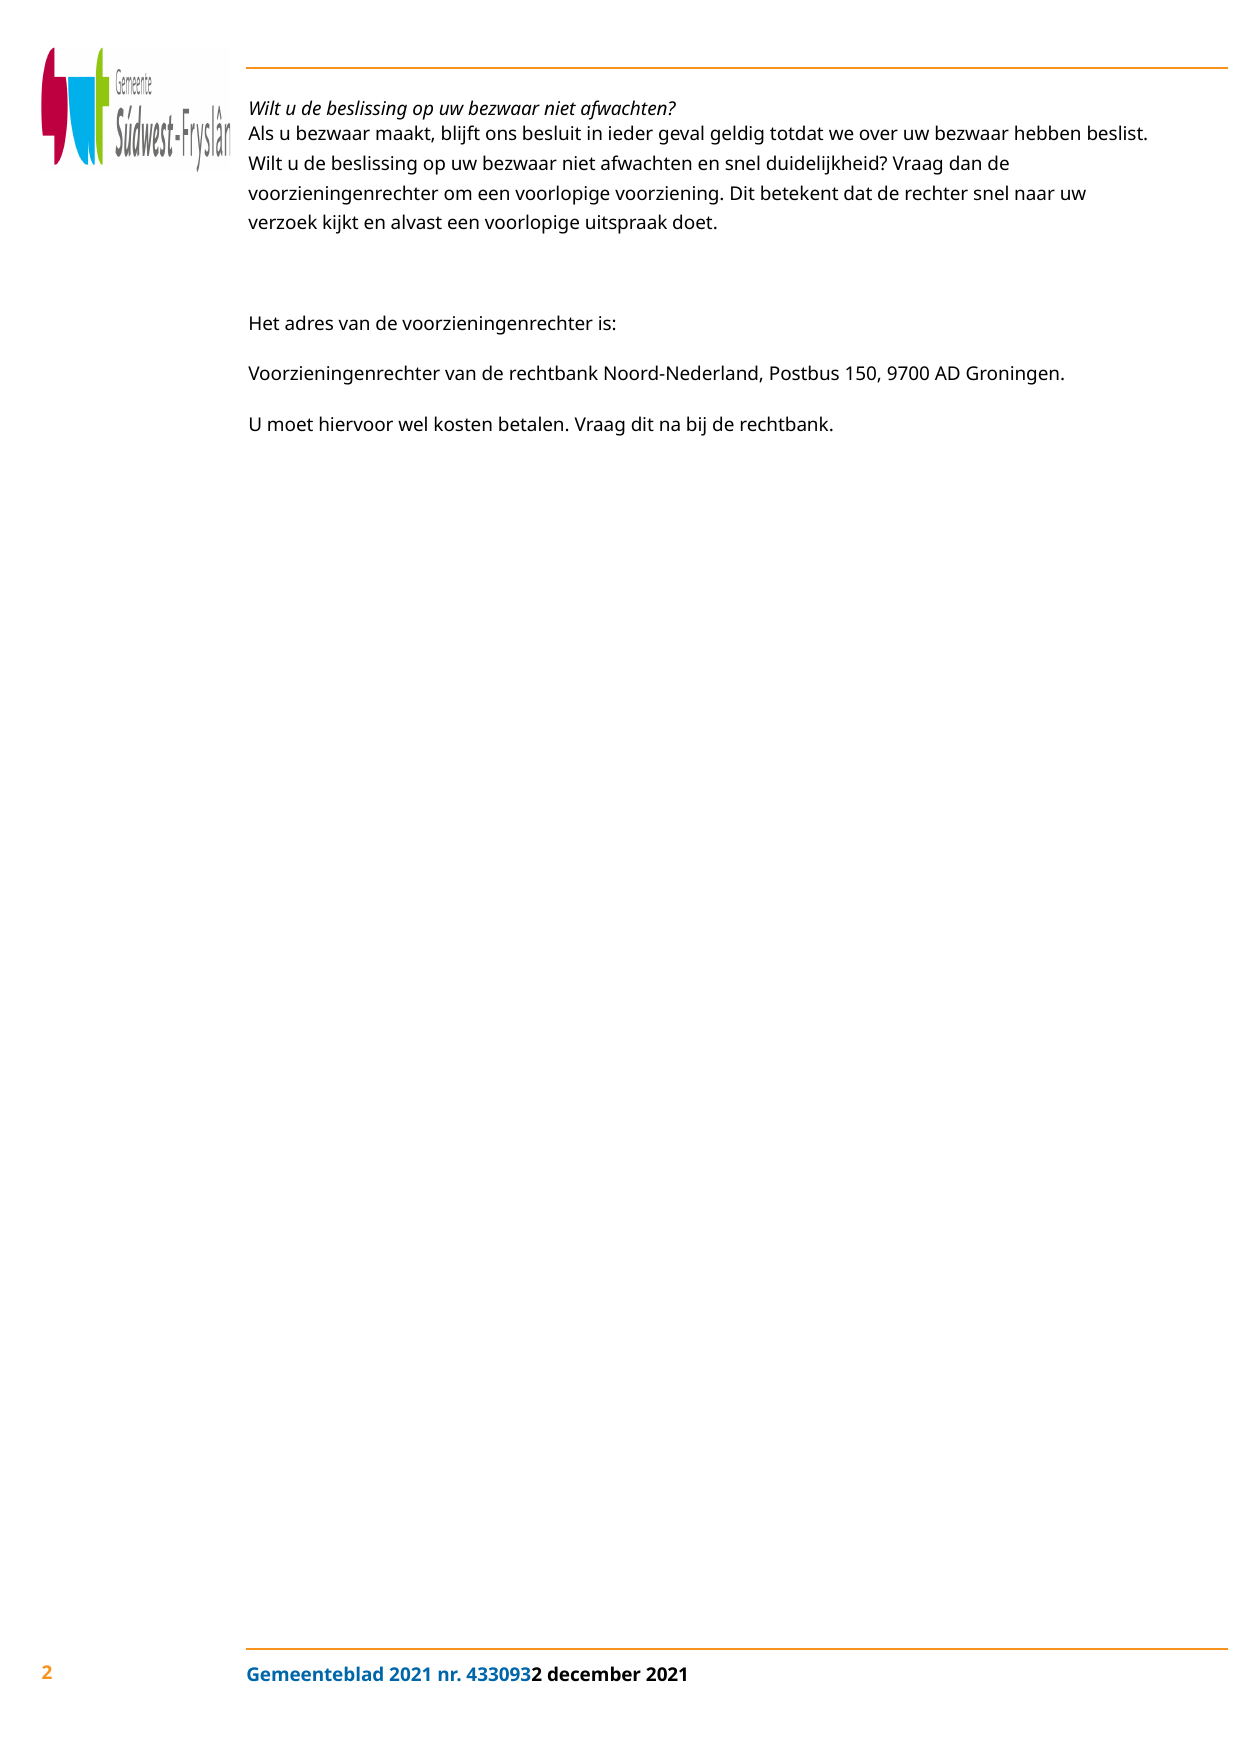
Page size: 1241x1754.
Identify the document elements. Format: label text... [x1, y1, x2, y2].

text Als u bezwaar maakt, blijft ons besluit in ieder geval geldig totdat we over uw bezwaar hebben beslist. Wilt u de beslissing op uw bezwaar niet afwachten en snel duidelijkheid? Vraag dan de voorzieningenrechter om een voorlopige voorziening. Dit betekent dat de rechter snel naar uw verzoek kijkt en alvast een voorlopige uitspraak doet. [248, 121, 1152, 235]
text Het adres van de voorzieningenrechter is: [248, 310, 1152, 336]
text U moet hiervoor wel kosten betalen. Vraag dit na bij de rechtbank. [248, 411, 1152, 437]
text Voorzieningenrechter van de rechtbank Noord-Nederland, Postbus 150, 9700 AD Groningen. [248, 361, 1152, 386]
text Wilt u de beslissing op uw bezwaar niet afwachten? [248, 95, 1152, 121]
picture [41, 47, 231, 172]
